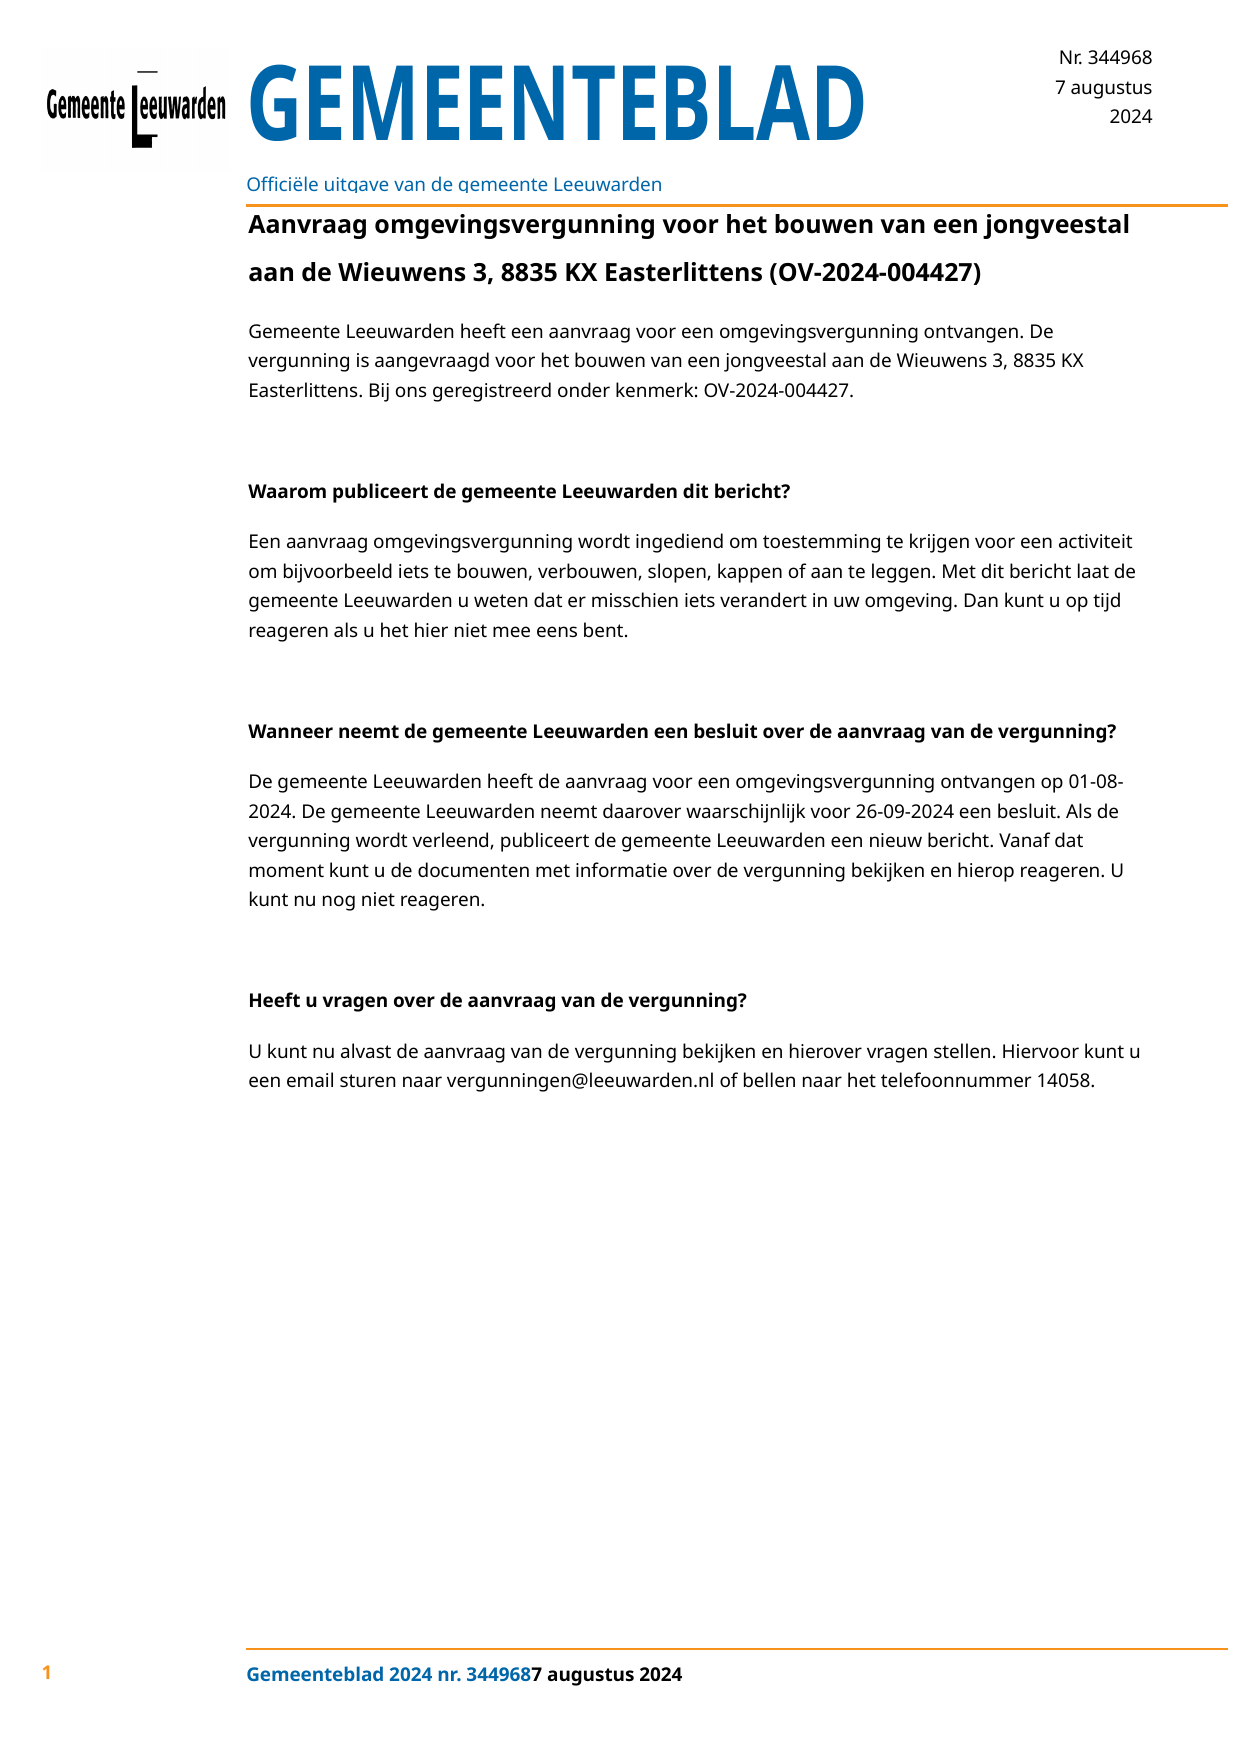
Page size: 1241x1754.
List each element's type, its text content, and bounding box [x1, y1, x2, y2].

text Aanvraag omgevingsvergunning voor het bouwen van een jongveestal aan de Wieuwens 3, 8835 KX Easterlittens (OV-2024-004427) [248, 207, 1152, 288]
text Waarom publiceert de gemeente Leeuwarden dit bericht? [248, 478, 1152, 504]
text Wanneer neemt de gemeente Leeuwarden een besluit over de aanvraag van de vergunning? [248, 718, 1152, 744]
text Gemeente Leeuwarden heeft een aanvraag voor een omgevingsvergunning ontvangen. De vergunning is aangevraagd voor het bouwen van een jongveestal aan de Wieuwens 3, 8835 KX Easterlittens. Bij ons geregistreerd onder kenmerk: OV-2024-004427. [248, 318, 1152, 403]
text U kunt nu alvast de aanvraag van de vergunning bekijken en hierover vragen stellen. Hiervoor kunt u een email sturen naar vergunningen@leeuwarden.nl of bellen naar het telefoonnummer 14058. [248, 1038, 1152, 1093]
text Heeft u vragen over de aanvraag van de vergunning? [248, 987, 1152, 1013]
text Een aanvraag omgevingsvergunning wordt ingediend om toestemming te krijgen voor een activiteit om bijvoorbeeld iets te bouwen, verbouwen, slopen, kappen of aan te leggen. Met dit bericht laat de gemeente Leeuwarden u weten dat er misschien iets verandert in uw omgeving. Dan kunt u op tijd reageren als u het hier niet mee eens bent. [248, 528, 1152, 643]
text De gemeente Leeuwarden heeft de aanvraag voor een omgevingsvergunning ontvangen op 01-08-2024. De gemeente Leeuwarden neemt daarover waarschijnlijk voor 26-09-2024 een besluit. Als de vergunning wordt verleend, publiceert de gemeente Leeuwarden een nieuw bericht. Vanaf dat moment kunt u de documenten met informatie over de vergunning bekijken en hierop reageren. U kunt nu nog niet reageren. [248, 768, 1152, 912]
picture [41, 47, 231, 172]
